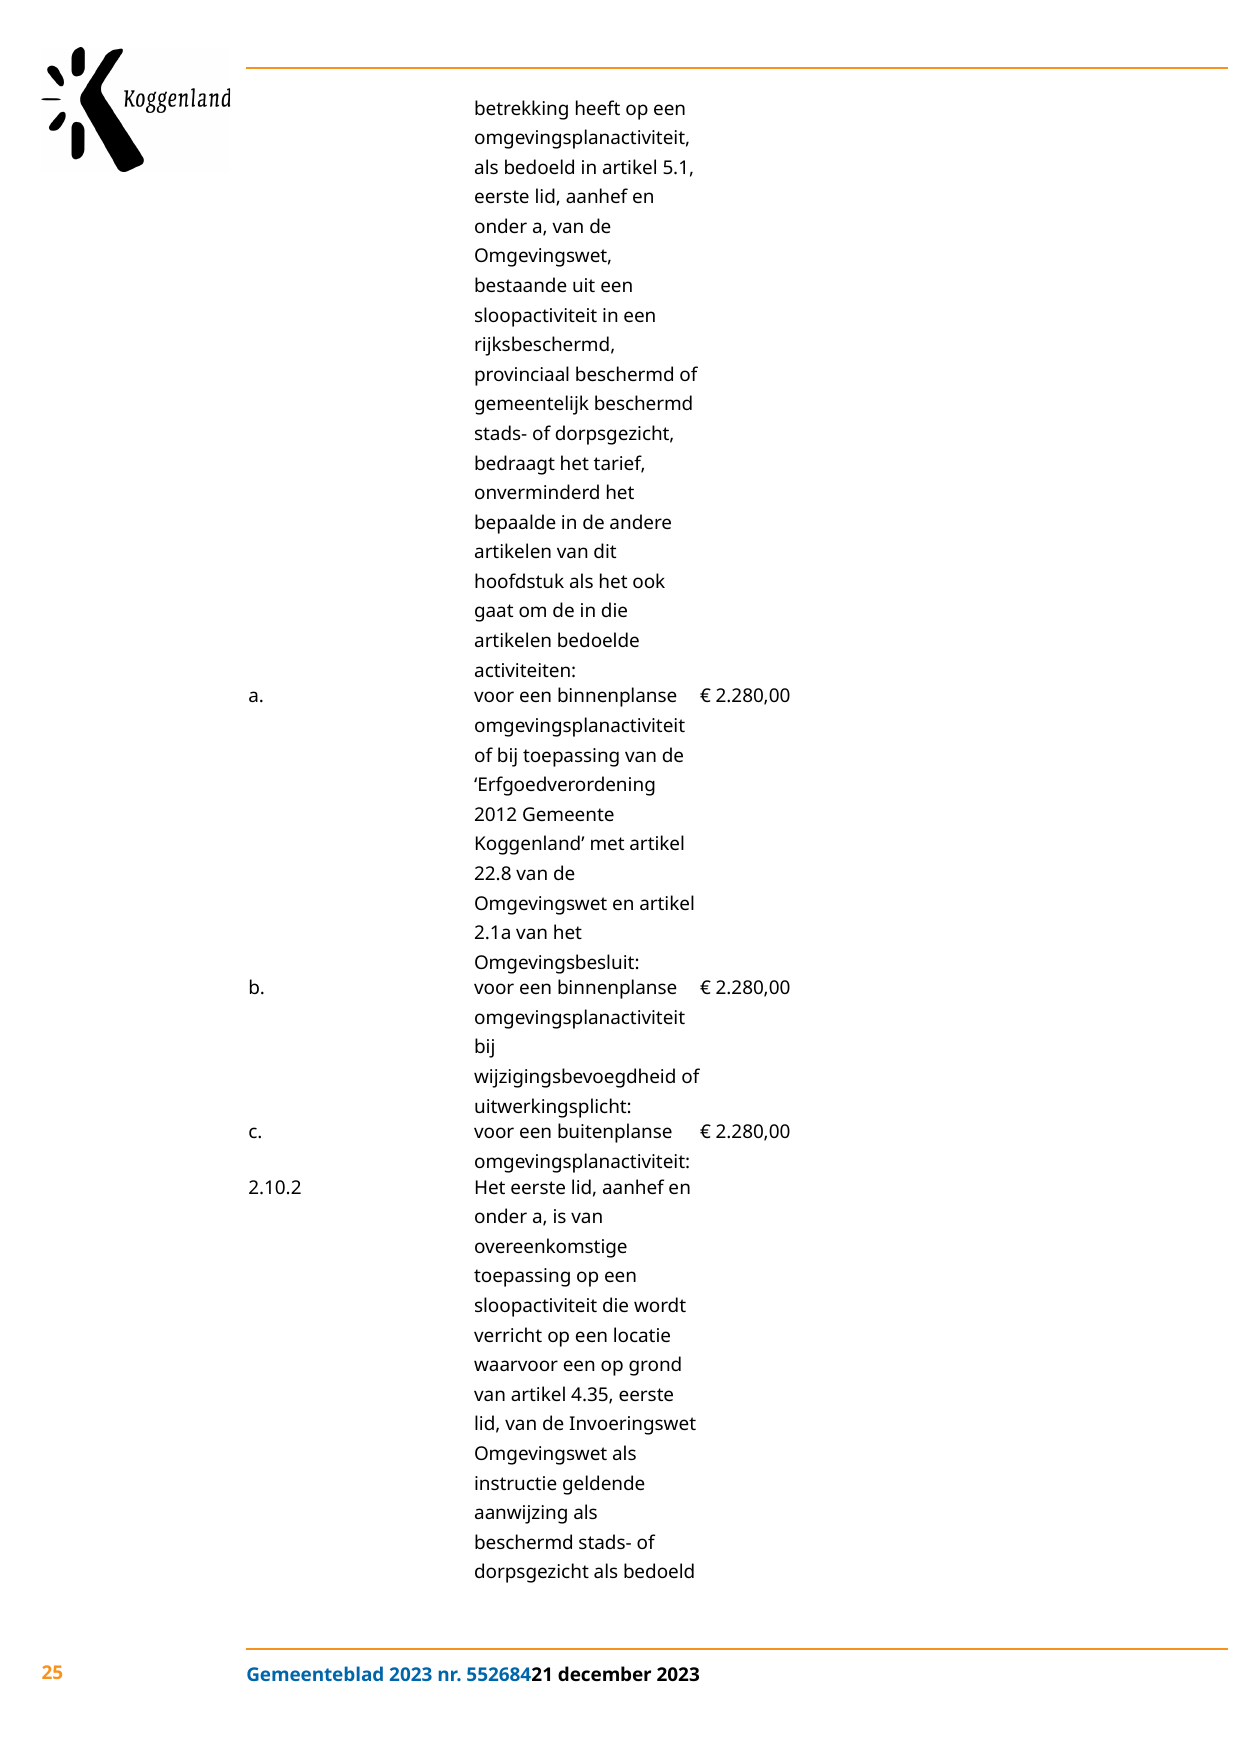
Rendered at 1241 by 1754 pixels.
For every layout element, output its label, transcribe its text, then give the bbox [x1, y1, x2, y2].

table_cell [700, 1174, 926, 1584]
table_cell [926, 1174, 1152, 1584]
table_cell [700, 95, 926, 683]
table_cell b. [248, 975, 474, 1119]
table_cell voor een binnenplanse omgevingsplanactiviteit of bij toepassing van de ‘Erfgoedverordening 2012 Gemeente Koggenland’ met artikel 22.8 van de Omgevingswet en artikel 2.1a van het Omgevingsbesluit: [474, 683, 700, 974]
table_cell a. [248, 683, 474, 974]
table_cell Het eerste lid, aanhef en onder a, is van overeenkomstige toepassing op een sloopactiviteit die wordt verricht op een locatie waarvoor een op grond van artikel 4.35, eerste lid, van de Invoeringswet Omgevingswet als instructie geldende aanwijzing als beschermd stads- of dorpsgezicht als bedoeld [474, 1174, 700, 1584]
table_cell [926, 95, 1152, 683]
table_cell [926, 683, 1152, 974]
table_cell [926, 975, 1152, 1119]
table_cell € 2.280,00 [700, 975, 926, 1119]
table_cell voor een buitenplanse omgevingsplanactiviteit: [474, 1119, 700, 1174]
table_cell [248, 95, 474, 683]
table_cell € 2.280,00 [700, 683, 926, 974]
table_cell € 2.280,00 [700, 1119, 926, 1174]
table_cell voor een binnenplanse omgevingsplanactiviteit bij wijzigingsbevoegdheid of uitwerkingsplicht: [474, 975, 700, 1119]
picture [41, 47, 231, 172]
table_cell c. [248, 1119, 474, 1174]
table_cell 2.10.2 [248, 1174, 474, 1584]
table_cell betrekking heeft op een omgevingsplanactiviteit, als bedoeld in artikel 5.1, eerste lid, aanhef en onder a, van de Omgevingswet, bestaande uit een sloopactiviteit in een rijksbeschermd, provinciaal beschermd of gemeentelijk beschermd stads- of dorpsgezicht, bedraagt het tarief, onverminderd het bepaalde in de andere artikelen van dit hoofdstuk als het ook gaat om de in die artikelen bedoelde activiteiten: [474, 95, 700, 683]
table_cell [926, 1119, 1152, 1174]
